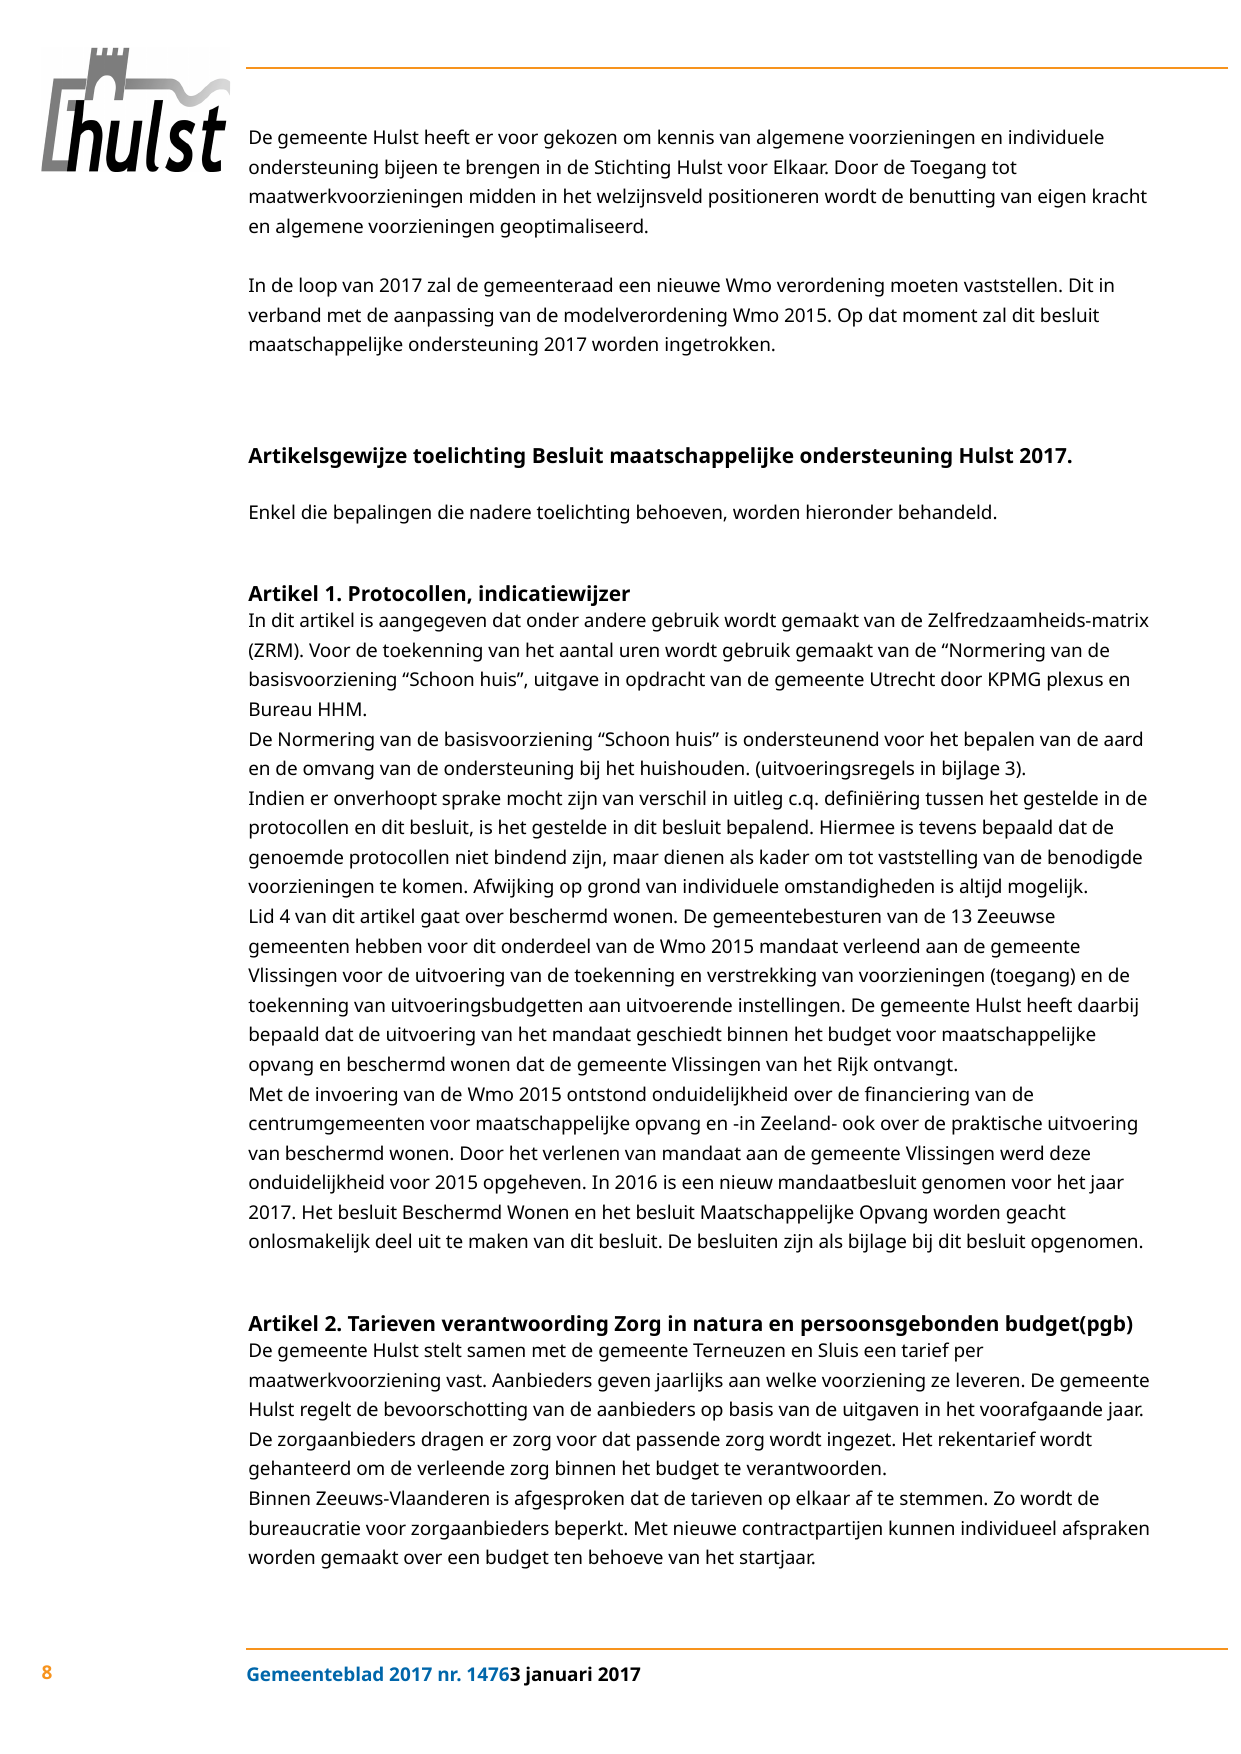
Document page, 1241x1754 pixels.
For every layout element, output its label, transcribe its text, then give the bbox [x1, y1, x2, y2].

text De gemeente Hulst stelt samen met de gemeente Terneuzen en Sluis een tarief per maatwerkvoorziening vast. Aanbieders geven jaarlijks aan welke voorziening ze leveren. De gemeente Hulst regelt de bevoorschotting van de aanbieders op basis van de uitgaven in het voorafgaande jaar. De zorgaanbieders dragen er zorg voor dat passende zorg wordt ingezet. Het rekentarief wordt gehanteerd om de verleende zorg binnen het budget te verantwoorden. [248, 1337, 1152, 1481]
text Lid 4 van dit artikel gaat over beschermd wonen. De gemeentebesturen van de 13 Zeeuwse gemeenten hebben voor dit onderdeel van de Wmo 2015 mandaat verleend aan de gemeente Vlissingen voor de uitvoering van de toekenning en verstrekking van voorzieningen (toegang) en de toekenning van uitvoeringsbudgetten aan uitvoerende instellingen. De gemeente Hulst heeft daarbij bepaald dat de uitvoering van het mandaat geschiedt binnen het budget voor maatschappelijke opvang en beschermd wonen dat de gemeente Vlissingen van het Rijk ontvangt. [248, 903, 1152, 1077]
text Artikel 1. Protocollen, indicatiewijzer [248, 579, 1152, 607]
picture [41, 47, 231, 172]
text Enkel die bepalingen die nadere toelichting behoeven, worden hieronder behandeld. [248, 499, 1152, 525]
text Artikelsgewijze toelichting Besluit maatschappelijke ondersteuning Hulst 2017. [248, 441, 1152, 469]
text In de loop van 2017 zal de gemeenteraad een nieuwe Wmo verordening moeten vaststellen. Dit in verband met de aanpassing van de modelverordening Wmo 2015. Op dat moment zal dit besluit maatschappelijke ondersteuning 2017 worden ingetrokken. [248, 272, 1152, 357]
text De gemeente Hulst heeft er voor gekozen om kennis van algemene voorzieningen en individuele ondersteuning bijeen te brengen in de Stichting Hulst voor Elkaar. Door de Toegang tot maatwerkvoorzieningen midden in het welzijnsveld positioneren wordt de benutting van eigen kracht en algemene voorzieningen geoptimaliseerd. [248, 124, 1152, 239]
text Binnen Zeeuws-Vlaanderen is afgesproken dat de tarieven op elkaar af te stemmen. Zo wordt de bureaucratie voor zorgaanbieders beperkt. Met nieuwe contractpartijen kunnen individueel afspraken worden gemaakt over een budget ten behoeve van het startjaar. [248, 1485, 1152, 1570]
text Met de invoering van de Wmo 2015 ontstond onduidelijkheid over de financiering van de centrumgemeenten voor maatschappelijke opvang en -in Zeeland- ook over de praktische uitvoering van beschermd wonen. Door het verlenen van mandaat aan de gemeente Vlissingen werd deze onduidelijkheid voor 2015 opgeheven. In 2016 is een nieuw mandaatbesluit genomen voor het jaar 2017. Het besluit Beschermd Wonen en het besluit Maatschappelijke Opvang worden geacht onlosmakelijk deel uit te maken van dit besluit. De besluiten zijn als bijlage bij dit besluit opgenomen. [248, 1081, 1152, 1254]
text In dit artikel is aangegeven dat onder andere gebruik wordt gemaakt van de Zelfredzaamheids-matrix (ZRM). Voor de toekenning van het aantal uren wordt gebruik gemaakt van de “Normering van de basisvoorziening “Schoon huis”, uitgave in opdracht van de gemeente Utrecht door KPMG plexus en Bureau HHM. [248, 607, 1152, 722]
text De Normering van de basisvoorziening “Schoon huis” is ondersteunend voor het bepalen van de aard en de omvang van de ondersteuning bij het huishouden. (uitvoeringsregels in bijlage 3). [248, 726, 1152, 781]
text Indien er onverhoopt sprake mocht zijn van verschil in uitleg c.q. definiëring tussen het gestelde in de protocollen en dit besluit, is het gestelde in dit besluit bepalend. Hiermee is tevens bepaald dat de genoemde protocollen niet bindend zijn, maar dienen als kader om tot vaststelling van de benodigde voorzieningen te komen. Afwijking op grond van individuele omstandigheden is altijd mogelijk. [248, 785, 1152, 899]
text Artikel 2. Tarieven verantwoording Zorg in natura en persoonsgebonden budget(pgb) [248, 1309, 1152, 1337]
